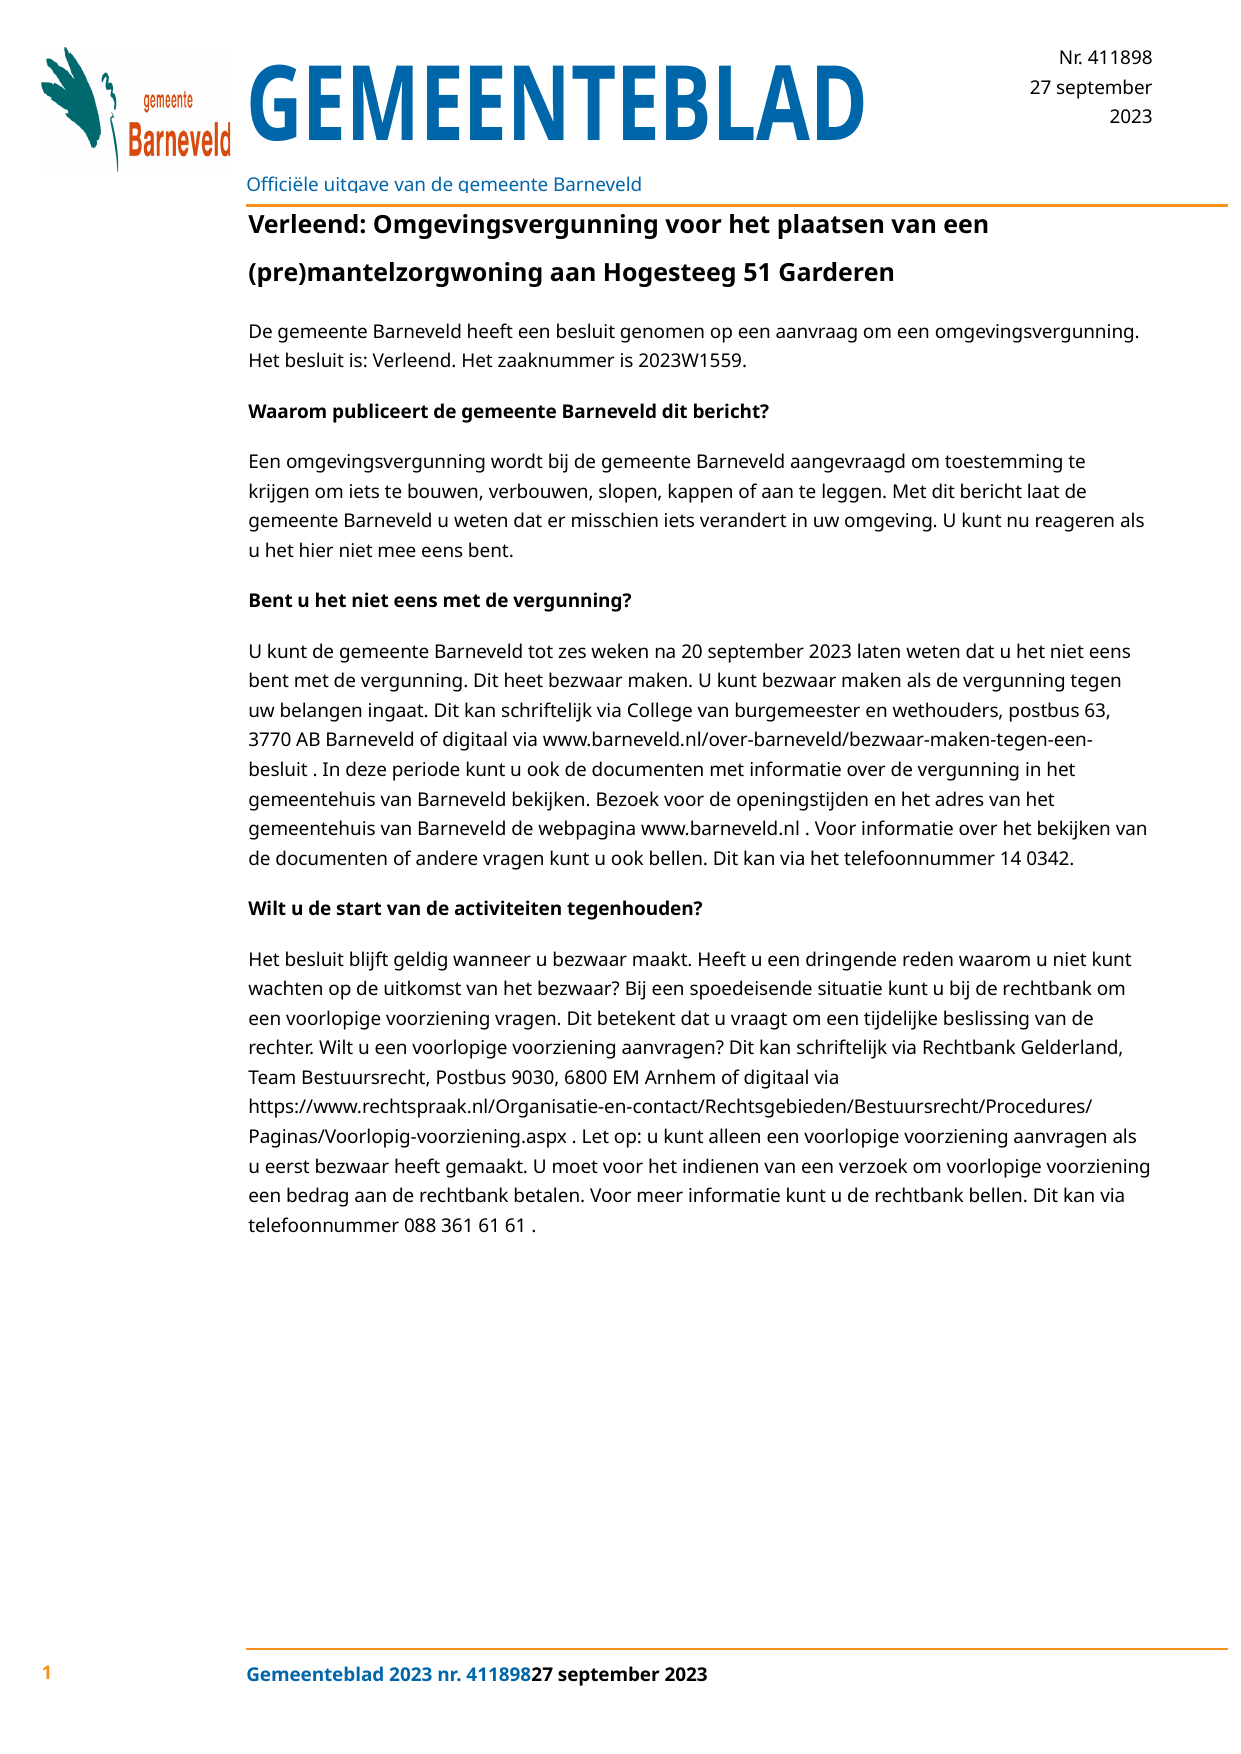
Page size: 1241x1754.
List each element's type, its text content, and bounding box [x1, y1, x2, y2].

text U kunt de gemeente Barneveld tot zes weken na 20 september 2023 laten weten dat u het niet eens bent met de vergunning. Dit heet bezwaar maken. U kunt bezwaar maken als de vergunning tegen uw belangen ingaat. Dit kan schriftelijk via College van burgemeester en wethouders, postbus 63, 3770 AB Barneveld of digitaal via www.barneveld.nl/over-barneveld/bezwaar-maken-tegen-een-besluit . In deze periode kunt u ook de documenten met informatie over de vergunning in het gemeentehuis van Barneveld bekijken. Bezoek voor de openingstijden en het adres van het gemeentehuis van Barneveld de webpagina www.barneveld.nl . Voor informatie over het bekijken van de documenten of andere vragen kunt u ook bellen. Dit kan via het telefoonnummer 14 0342. [248, 638, 1152, 871]
text Waarom publiceert de gemeente Barneveld dit bericht? [248, 398, 1152, 424]
text Wilt u de start van de activiteiten tegenhouden? [248, 895, 1152, 921]
text Het besluit blijft geldig wanneer u bezwaar maakt. Heeft u een dringende reden waarom u niet kunt wachten op de uitkomst van het bezwaar? Bij een spoedeisende situatie kunt u bij de rechtbank om een voorlopige voorziening vragen. Dit betekent dat u vraagt om een tijdelijke beslissing van de rechter. Wilt u een voorlopige voorziening aanvragen? Dit kan schriftelijk via Rechtbank Gelderland, Team Bestuursrecht, Postbus 9030, 6800 EM Arnhem of digitaal via https://www.rechtspraak.nl/Organisatie-en-contact/Rechtsgebieden/Bestuursrecht/Procedures/Paginas/Voorlopig-voorziening.aspx . Let op: u kunt alleen een voorlopige voorziening aanvragen als u eerst bezwaar heeft gemaakt. U moet voor het indienen van een verzoek om voorlopige voorziening een bedrag aan de rechtbank betalen. Voor meer informatie kunt u de rechtbank bellen. Dit kan via telefoonnummer 088 361 61 61 . [248, 946, 1152, 1238]
text De gemeente Barneveld heeft een besluit genomen op een aanvraag om een omgevingsvergunning. Het besluit is: Verleend. Het zaaknummer is 2023W1559. [248, 318, 1152, 373]
text Verleend: Omgevingsvergunning voor het plaatsen van een (pre)mantelzorgwoning aan Hogesteeg 51 Garderen [248, 207, 1152, 288]
text Een omgevingsvergunning wordt bij de gemeente Barneveld aangevraagd om toestemming te krijgen om iets te bouwen, verbouwen, slopen, kappen of aan te leggen. Met dit bericht laat de gemeente Barneveld u weten dat er misschien iets verandert in uw omgeving. U kunt nu reageren als u het hier niet mee eens bent. [248, 448, 1152, 563]
picture [41, 47, 231, 172]
text Bent u het niet eens met de vergunning? [248, 587, 1152, 613]
